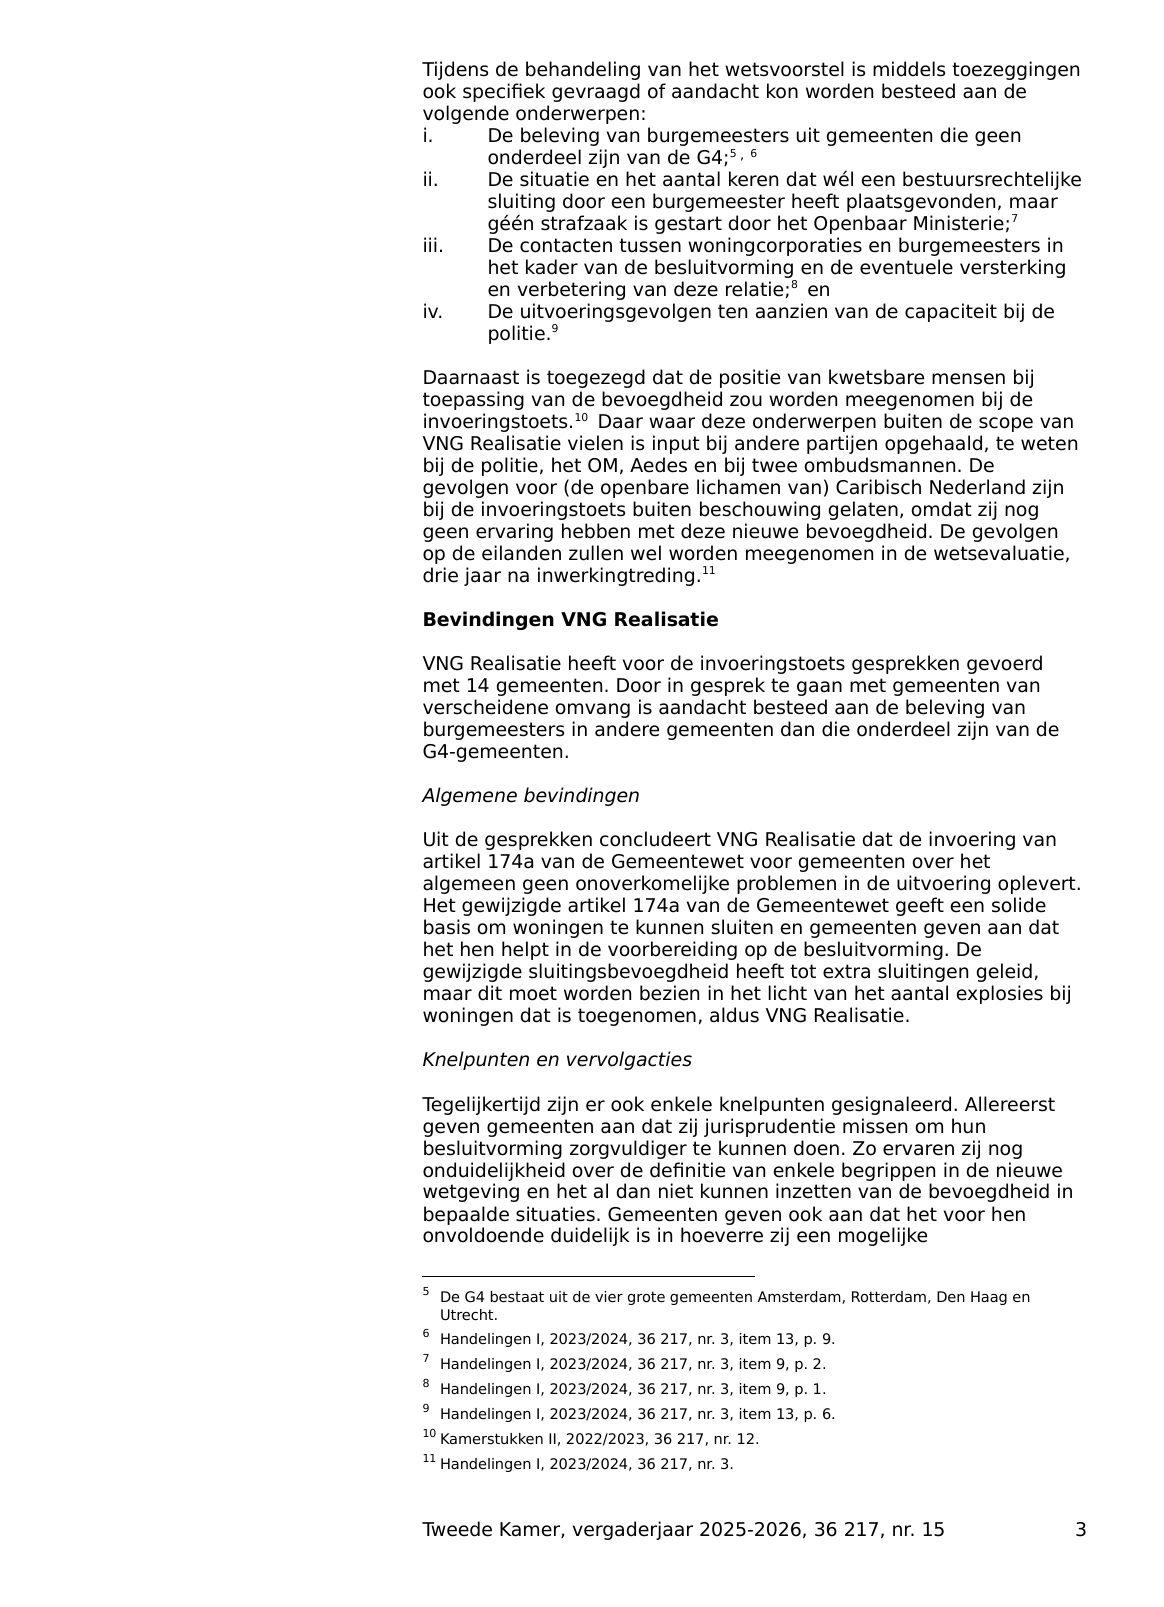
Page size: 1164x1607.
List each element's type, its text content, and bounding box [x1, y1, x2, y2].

text Tijdens de behandeling van het wetsvoorstel is middels toezeggingen ook specifiek gevraagd of aandacht kon worden besteed aan de volgende onderwerpen: [422, 59, 1087, 125]
text iv. De uitvoeringsgevolgen ten aanzien van de capaciteit bij de politie. [422, 301, 1087, 345]
text De G4 bestaat uit de vier grote gemeenten Amsterdam, Rotterdam, Den Haag en Utrecht. [422, 1285, 1087, 1324]
text Tegelijkertijd zijn er ook enkele knelpunten gesignaleerd. Allereerst geven gemeenten aan dat zij jurisprudentie missen om hun besluitvorming zorgvuldiger te kunnen doen. Zo ervaren zij nog onduidelijkheid over de definitie van enkele begrippen in de nieuwe wetgeving en het al dan niet kunnen inzetten van de bevoegdheid in bepaalde situaties. Gemeenten geven ook aan dat het voor hen onvoldoende duidelijk is in hoeverre zij een mogelijke [422, 1093, 1087, 1247]
text Uit de gesprekken concludeert VNG Realisatie dat de invoering van artikel 174a van de Gemeentewet voor gemeenten over het algemeen geen onoverkomelijke problemen in de uitvoering oplevert. Het gewijzigde artikel 174a van de Gemeentewet geeft een solide basis om woningen te kunnen sluiten en gemeenten geven aan dat het hen helpt in de voorbereiding op de besluitvorming. De gewijzigde sluitingsbevoegdheid heeft tot extra sluitingen geleid, maar dit moet worden bezien in het licht van het aantal explosies bij woningen dat is toegenomen, aldus VNG Realisatie. [422, 829, 1087, 1027]
text Handelingen I, 2023/2024, 36 217, nr. 3, item 9, p. 2. [422, 1352, 1087, 1374]
subtitle Bevindingen VNG Realisatie [422, 609, 1087, 631]
text Handelingen I, 2023/2024, 36 217, nr. 3, item 9, p. 1. [422, 1377, 1087, 1399]
text ii. De situatie en het aantal keren dat wél een bestuursrechtelijke sluiting door een burgemeester heeft plaatsgevonden, maar géén strafzaak is gestart door het Openbaar Ministerie; [422, 169, 1087, 235]
text Daarnaast is toegezegd dat de positie van kwetsbare mensen bij toepassing van de bevoegdheid zou worden meegenomen bij de invoeringstoets. Daar waar deze onderwerpen buiten de scope van VNG Realisatie vielen is input bij andere partijen opgehaald, te weten bij de politie, het OM, Aedes en bij twee ombudsmannen. De gevolgen voor (de openbare lichamen van) Caribisch Nederland zijn bij de invoeringstoets buiten beschouwing gelaten, omdat zij nog geen ervaring hebben met deze nieuwe bevoegdheid. De gevolgen op de eilanden zullen wel worden meegenomen in de wetsevaluatie, drie jaar na inwerkingtreding. [422, 367, 1087, 587]
text iii. De contacten tussen woningcorporaties en burgemeesters in het kader van de besluitvorming en de eventuele versterking en verbetering van deze relatie; en [422, 235, 1087, 301]
text i. De beleving van burgemeesters uit gemeenten die geen onderdeel zijn van de G4;, [422, 125, 1087, 169]
subtitle Knelpunten en vervolgacties [422, 1049, 1087, 1071]
text Handelingen I, 2023/2024, 36 217, nr. 3, item 13, p. 6. [422, 1402, 1087, 1424]
text VNG Realisatie heeft voor de invoeringstoets gesprekken gevoerd met 14 gemeenten. Door in gesprek te gaan met gemeenten van verscheidene omvang is aandacht besteed aan de beleving van burgemeesters in andere gemeenten dan die onderdeel zijn van de G4-gemeenten. [422, 653, 1087, 763]
text Handelingen I, 2023/2024, 36 217, nr. 3. [422, 1452, 1087, 1474]
text Handelingen I, 2023/2024, 36 217, nr. 3, item 13, p. 9. [422, 1327, 1087, 1349]
subtitle Algemene bevindingen [422, 785, 1087, 807]
text Kamerstukken II, 2022/2023, 36 217, nr. 12. [422, 1427, 1087, 1449]
